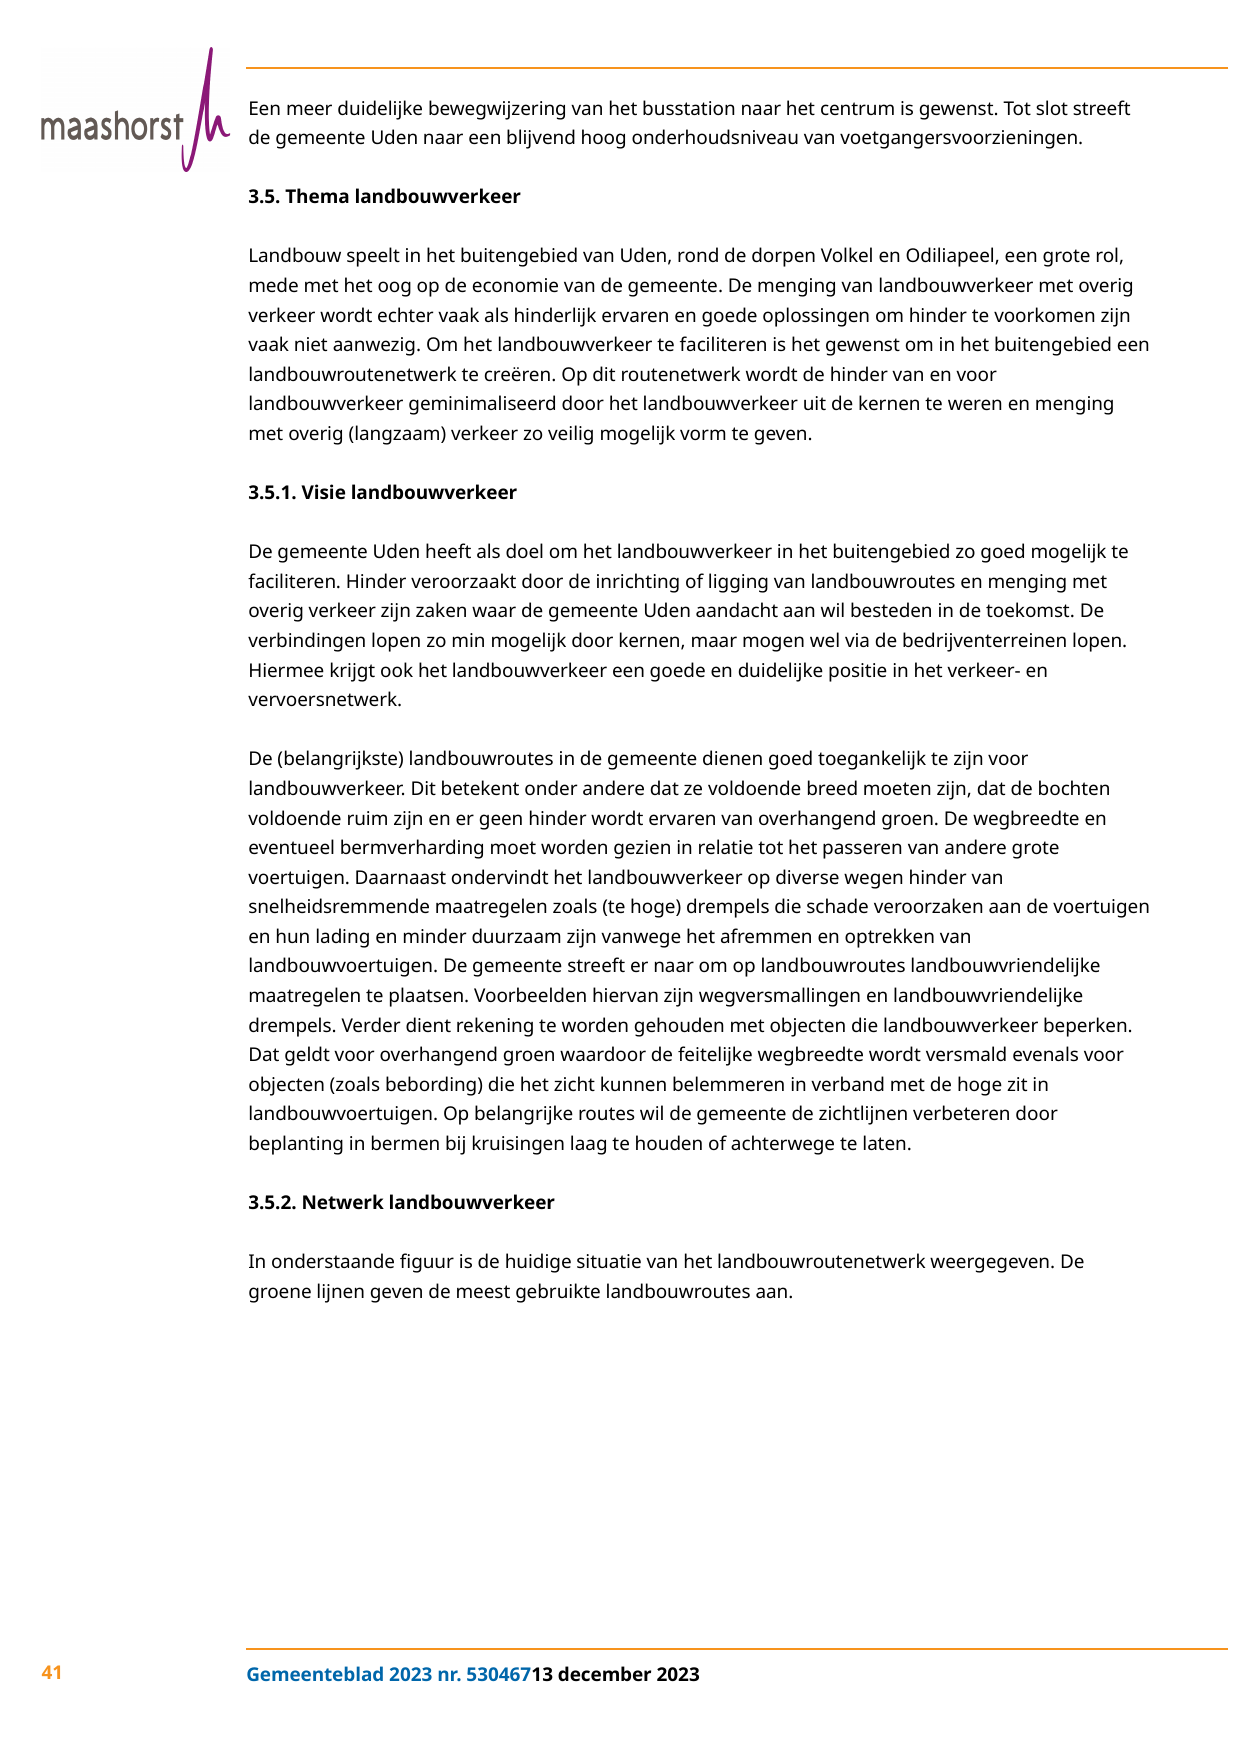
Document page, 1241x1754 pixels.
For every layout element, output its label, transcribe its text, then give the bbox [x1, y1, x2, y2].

text Een meer duidelijke bewegwijzering van het busstation naar het centrum is gewenst. Tot slot streeft de gemeente Uden naar een blijvend hoog onderhoudsniveau van voetgangersvoorzieningen. [248, 95, 1152, 150]
text De (belangrijkste) landbouwroutes in de gemeente dienen goed toegankelijk te zijn voor landbouwverkeer. Dit betekent onder andere dat ze voldoende breed moeten zijn, dat de bochten voldoende ruim zijn en er geen hinder wordt ervaren van overhangend groen. De wegbreedte en eventueel bermverharding moet worden gezien in relatie tot het passeren van andere grote voertuigen. Daarnaast ondervindt het landbouwverkeer op diverse wegen hinder van snelheidsremmende maatregelen zoals (te hoge) drempels die schade veroorzaken aan de voertuigen en hun lading en minder duurzaam zijn vanwege het afremmen en optrekken van landbouwvoertuigen. De gemeente streeft er naar om op landbouwroutes landbouwvriendelijke maatregelen te plaatsen. Voorbeelden hiervan zijn wegversmallingen en landbouwvriendelijke drempels. Verder dient rekening te worden gehouden met objecten die landbouwverkeer beperken. Dat geldt voor overhangend groen waardoor de feitelijke wegbreedte wordt versmald evenals voor objecten (zoals bebording) die het zicht kunnen belemmeren in verband met de hoge zit in landbouwvoertuigen. Op belangrijke routes wil de gemeente de zichtlijnen verbeteren door beplanting in bermen bij kruisingen laag te houden of achterwege te laten. [248, 746, 1152, 1156]
text 3.5. Thema landbouwverkeer [248, 183, 1152, 209]
text Landbouw speelt in het buitengebied van Uden, rond de dorpen Volkel en Odiliapeel, een grote rol, mede met het oog op de economie van de gemeente. De menging van landbouwverkeer met overig verkeer wordt echter vaak als hinderlijk ervaren en goede oplossingen om hinder te voorkomen zijn vaak niet aanwezig. Om het landbouwverkeer te faciliteren is het gewenst om in het buitengebied een landbouwroutenetwerk te creëren. Op dit routenetwerk wordt de hinder van en voor landbouwverkeer geminimaliseerd door het landbouwverkeer uit de kernen te weren en menging met overig (langzaam) verkeer zo veilig mogelijk vorm te geven. [248, 243, 1152, 446]
text De gemeente Uden heeft als doel om het landbouwverkeer in het buitengebied zo goed mogelijk te faciliteren. Hinder veroorzaakt door de inrichting of ligging van landbouwroutes en menging met overig verkeer zijn zaken waar de gemeente Uden aandacht aan wil besteden in de toekomst. De verbindingen lopen zo min mogelijk door kernen, maar mogen wel via de bedrijventerreinen lopen. Hiermee krijgt ook het landbouwverkeer een goede en duidelijke positie in het verkeer- en vervoersnetwerk. [248, 538, 1152, 712]
picture [41, 47, 231, 172]
text 3.5.2. Netwerk landbouwverkeer [248, 1189, 1152, 1215]
text 3.5.1. Visie landbouwverkeer [248, 479, 1152, 505]
text In onderstaande figuur is de huidige situatie van het landbouwroutenetwerk weergegeven. De groene lijnen geven de meest gebruikte landbouwroutes aan. [248, 1248, 1152, 1304]
